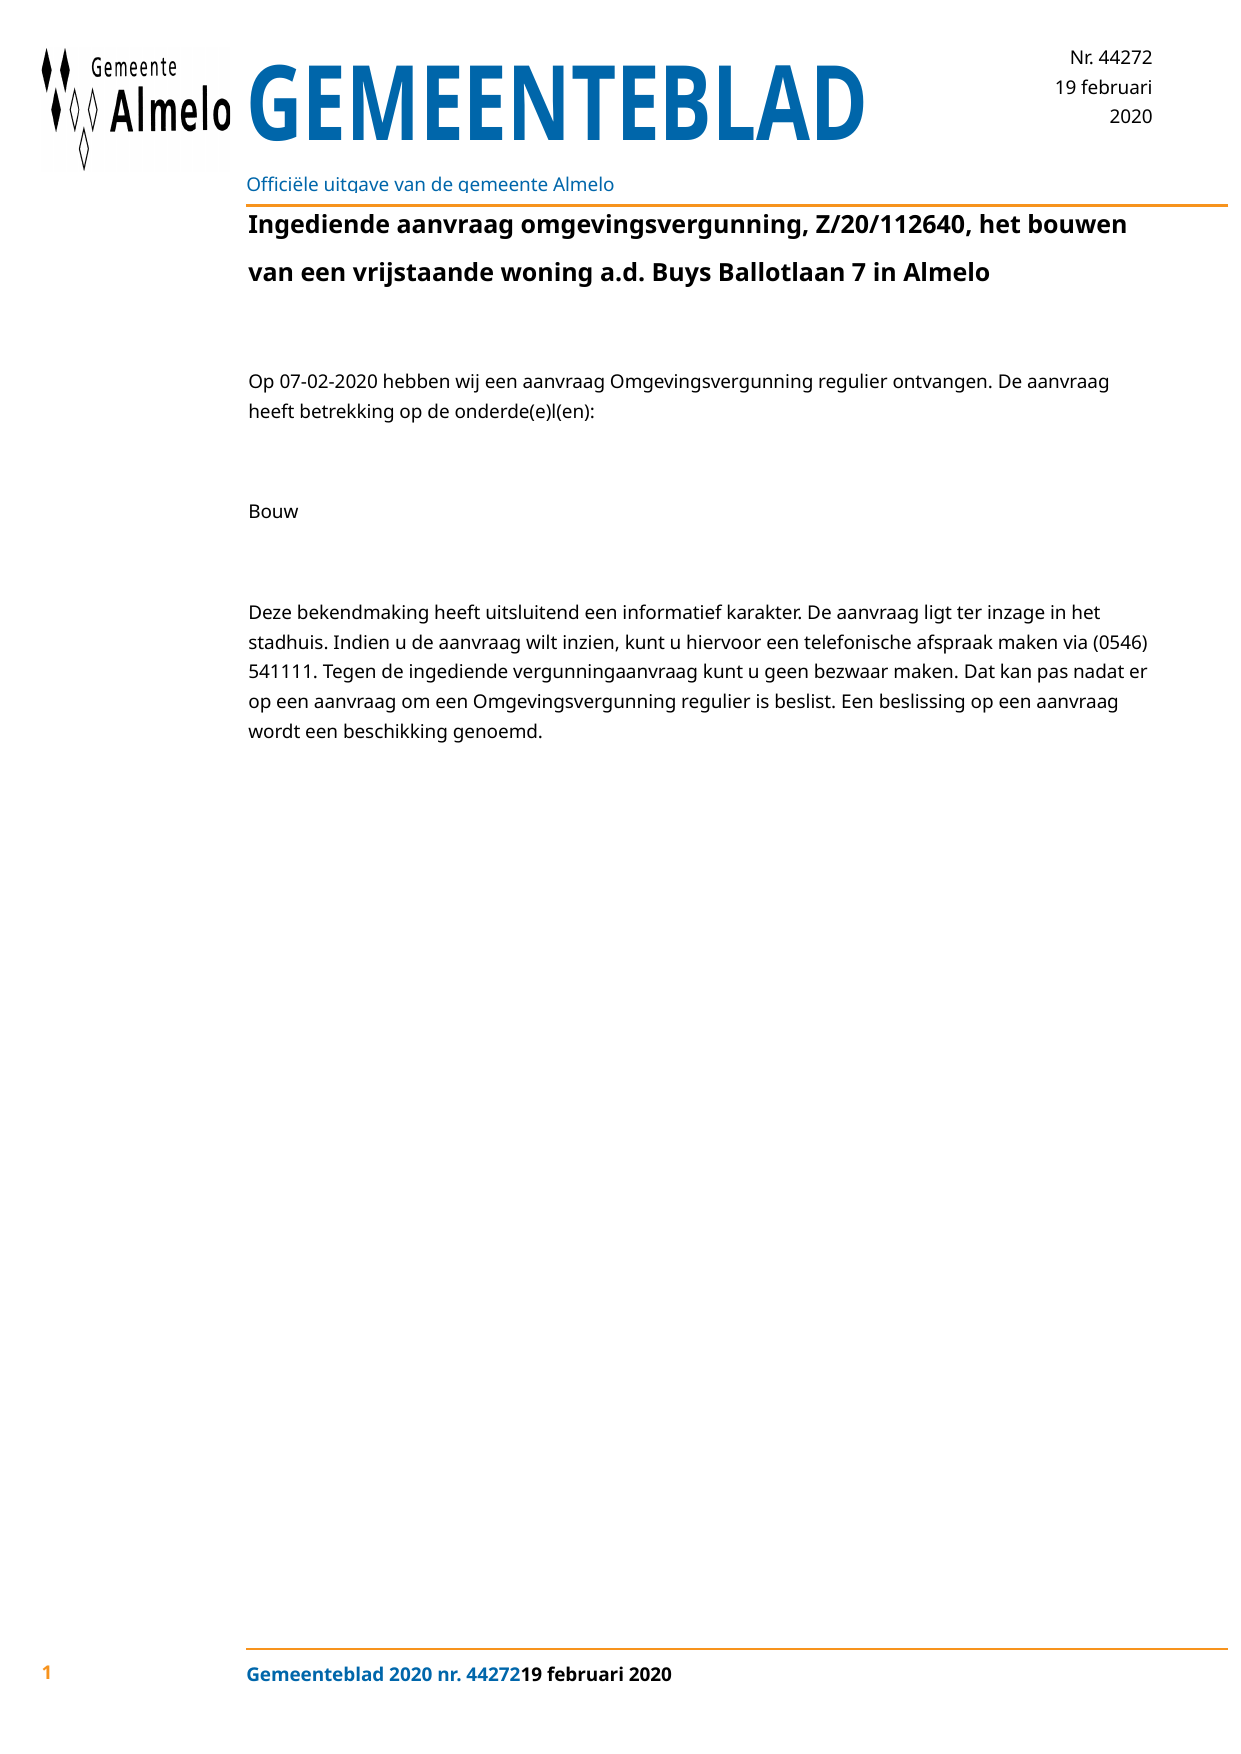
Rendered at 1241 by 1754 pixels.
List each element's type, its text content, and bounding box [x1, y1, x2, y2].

picture [41, 47, 231, 172]
text Deze bekendmaking heeft uitsluitend een informatief karakter. De aanvraag ligt ter inzage in het stadhuis. Indien u de aanvraag wilt inzien, kunt u hiervoor een telefonische afspraak maken via (0546) 541111. Tegen de ingediende vergunningaanvraag kunt u geen bezwaar maken. Dat kan pas nadat er op een aanvraag om een Omgevingsvergunning regulier is beslist. Een beslissing op een aanvraag wordt een beschikking genoemd. [248, 599, 1152, 744]
text Bouw [248, 499, 1152, 524]
text Op 07-02-2020 hebben wij een aanvraag Omgevingsvergunning regulier ontvangen. De aanvraag heeft betrekking op de onderde(e)l(en): [248, 368, 1152, 424]
text Ingediende aanvraag omgevingsvergunning, Z/20/112640, het bouwen van een vrijstaande woning a.d. Buys Ballotlaan 7 in Almelo [248, 207, 1152, 288]
